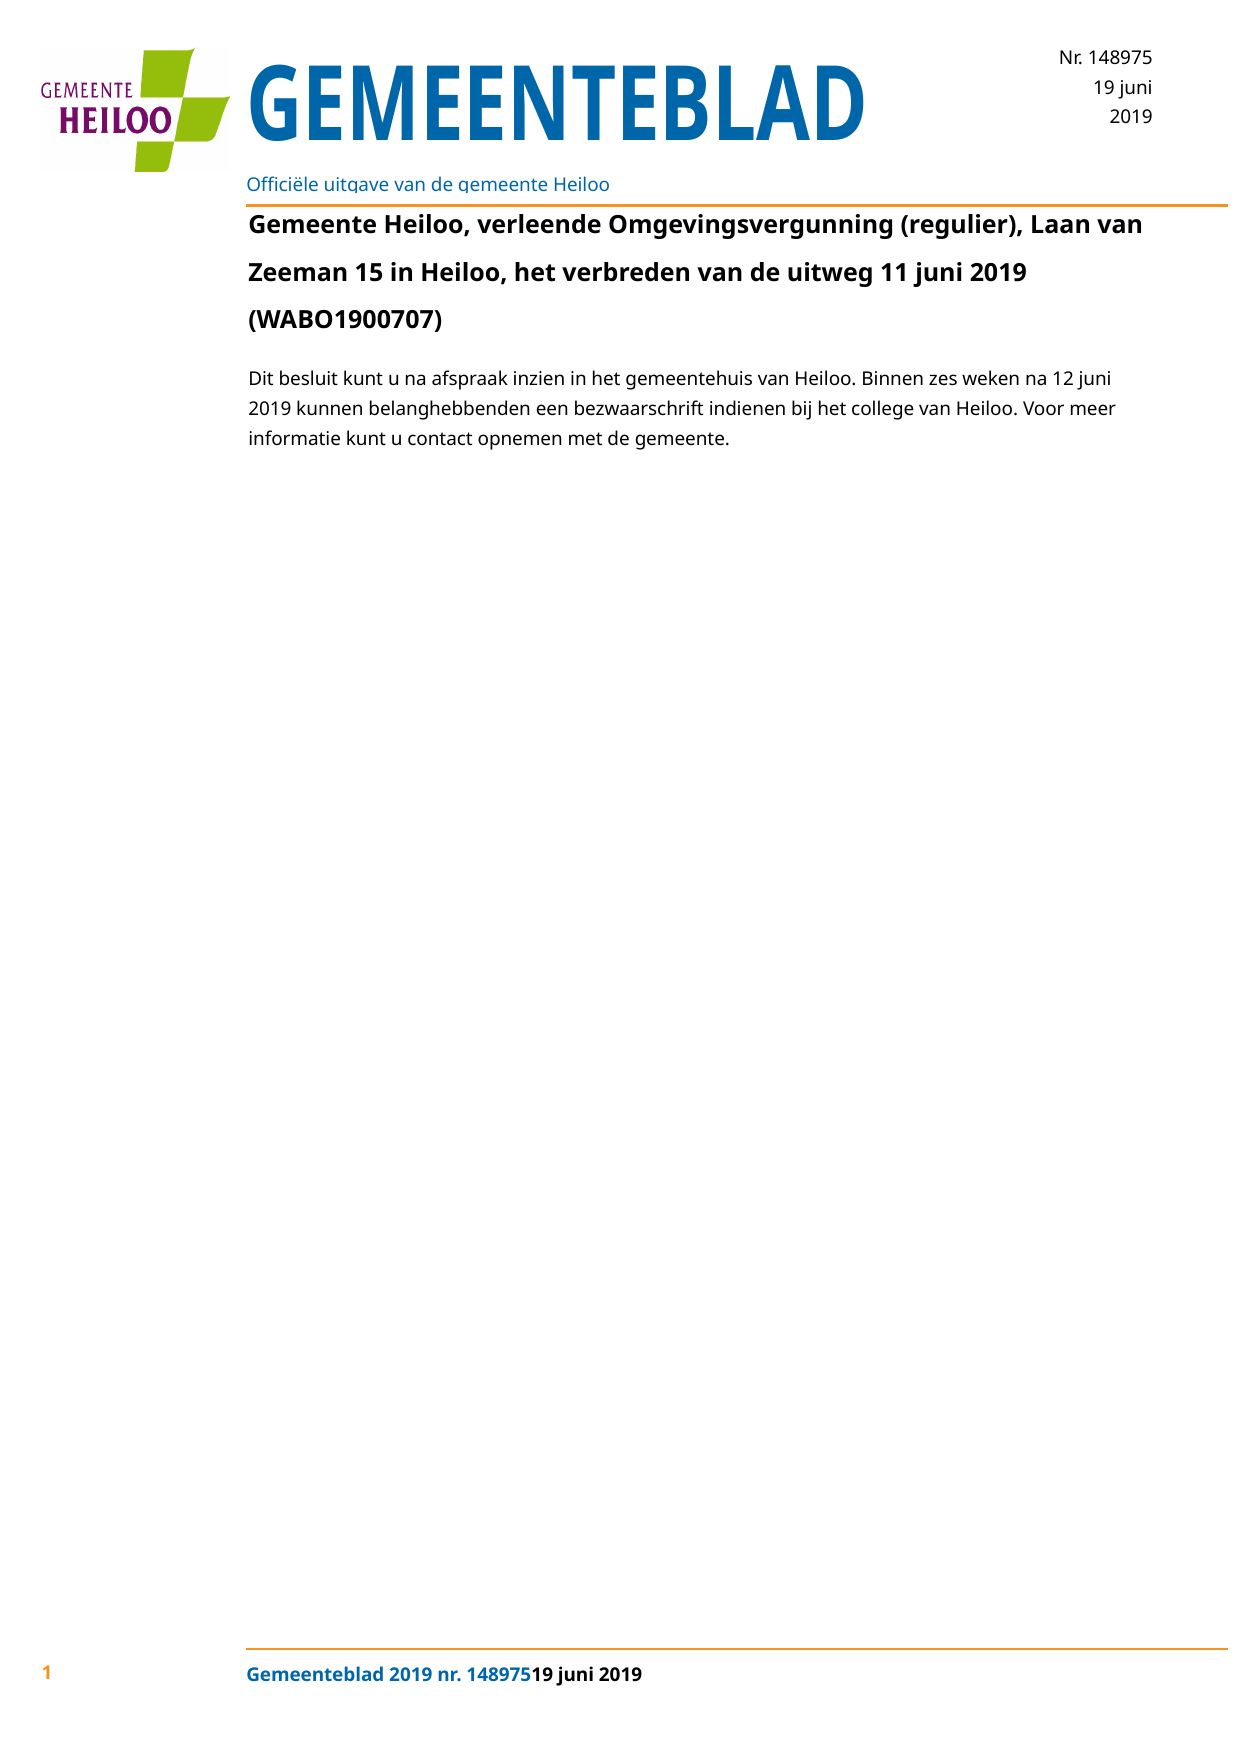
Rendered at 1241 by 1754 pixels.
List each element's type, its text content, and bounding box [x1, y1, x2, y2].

text Dit besluit kunt u na afspraak inzien in het gemeentehuis van Heiloo. Binnen zes weken na 12 juni 2019 kunnen belanghebbenden een bezwaarschrift indienen bij het college van Heiloo. Voor meer informatie kunt u contact opnemen met de gemeente. [248, 366, 1152, 450]
picture [41, 47, 231, 172]
text Gemeente Heiloo, verleende Omgevingsvergunning (regulier), Laan van Zeeman 15 in Heiloo, het verbreden van de uitweg 11 juni 2019 (WABO1900707) [248, 207, 1152, 336]
